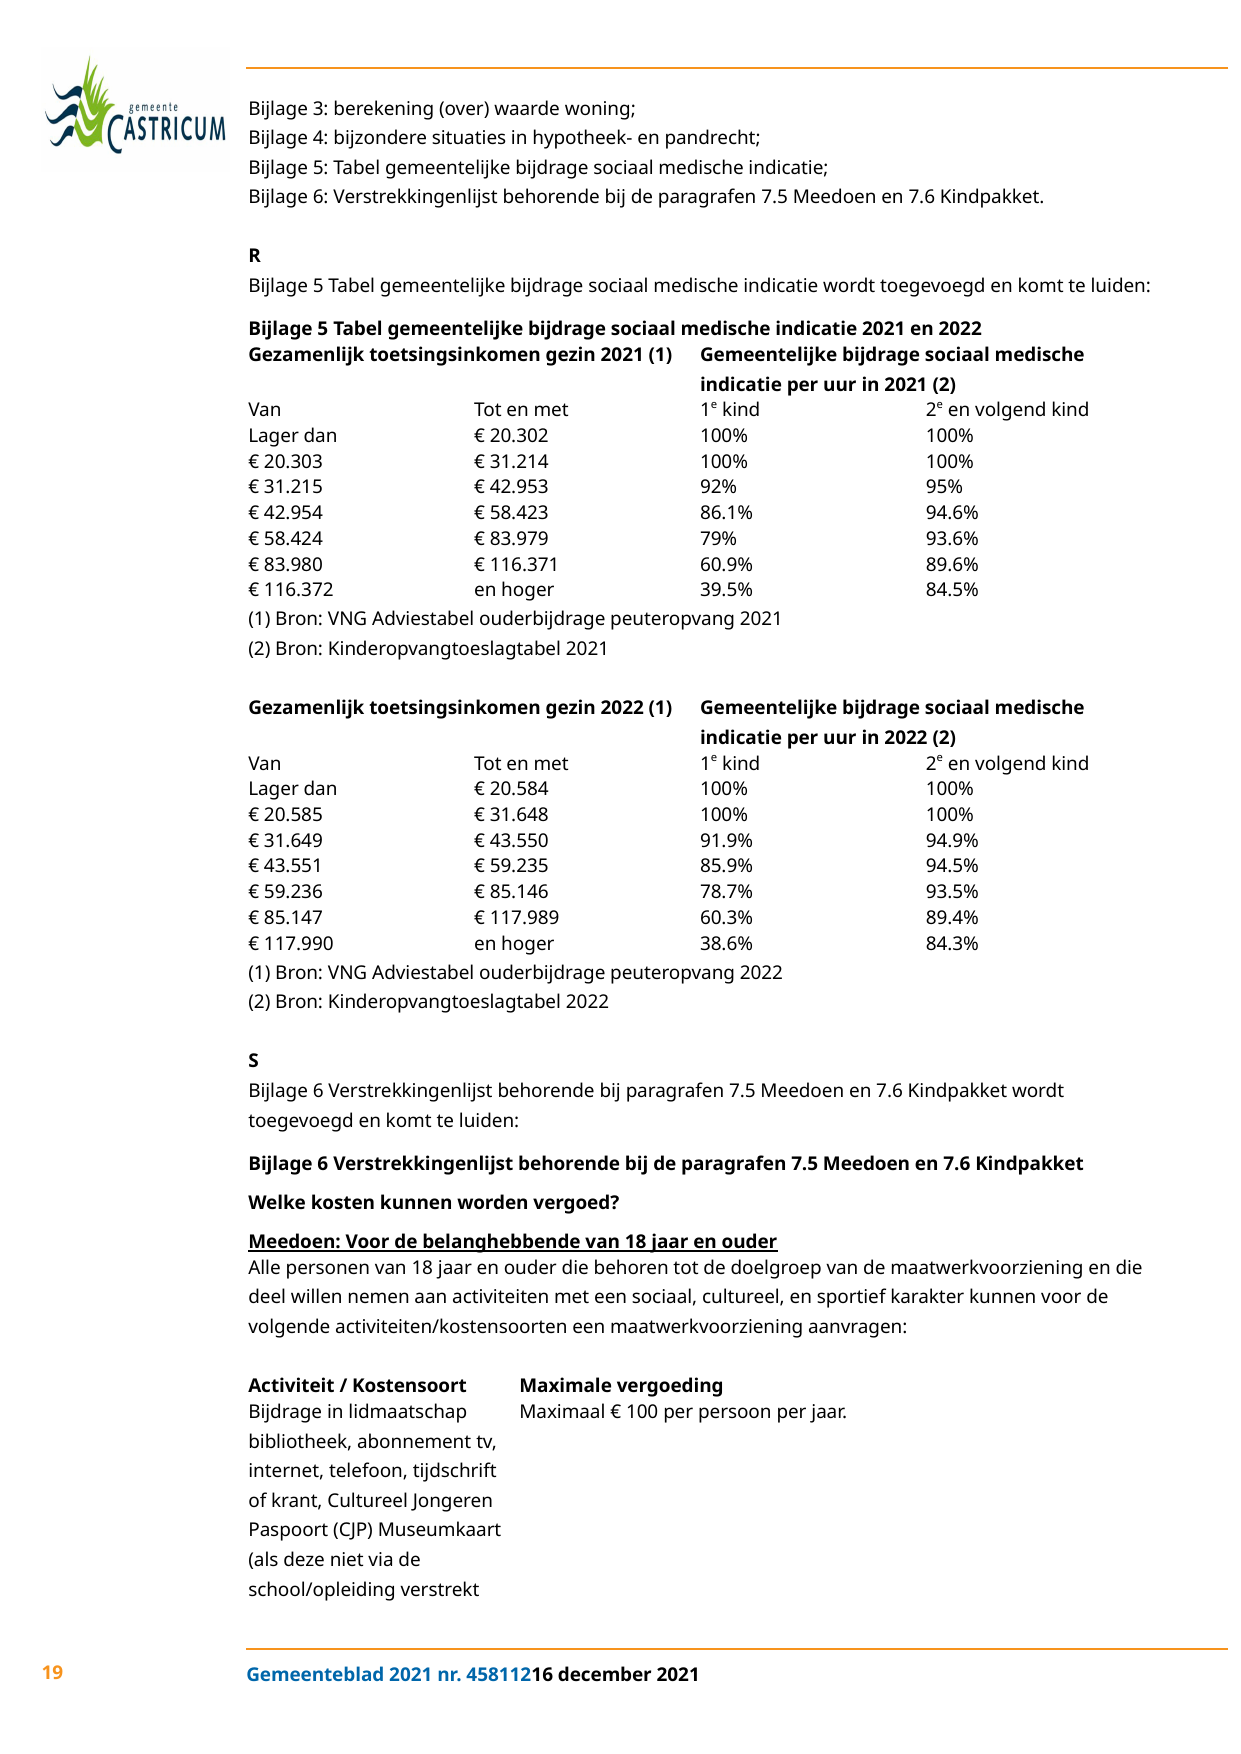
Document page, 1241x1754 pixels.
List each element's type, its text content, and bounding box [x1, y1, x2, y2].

table_cell € 85.146 [474, 879, 700, 904]
table_cell € 42.953 [474, 474, 700, 499]
table_cell € 116.371 [474, 551, 700, 577]
table_cell 100% [926, 776, 1152, 801]
text (2) Bron: Kinderopvangtoeslagtabel 2021 [248, 635, 1152, 661]
text Meedoen: Voor de belanghebbende van 18 jaar en ouder [248, 1228, 1152, 1254]
table_cell € 117.989 [474, 904, 700, 930]
table_cell € 58.424 [248, 525, 474, 551]
table_cell € 20.303 [248, 448, 474, 474]
table_cell € 42.954 [248, 500, 474, 525]
table_cell 79% [700, 525, 926, 551]
table_cell Bijdrage in lidmaatschap bibliotheek, abonnement tv, internet, telefoon, tijdschrift of krant, Cultureel Jongeren Paspoort (CJP) Museumkaart (als deze niet via de school/opleiding verstrekt [248, 1398, 519, 1602]
text Alle personen van 18 jaar en ouder die behoren tot de doelgroep van de maatwerkvoorziening en die deel willen nemen aan activiteiten met een sociaal, cultureel, en sportief karakter kunnen voor de volgende activiteiten/kostensoorten een maatwerkvoorziening aanvragen: [248, 1254, 1152, 1339]
table_cell € 117.990 [248, 930, 474, 956]
table_cell € 116.372 [248, 577, 474, 602]
text Welke kosten kunnen worden vergoed? [248, 1189, 1152, 1215]
table_cell 1e kind [700, 397, 926, 422]
table_cell € 43.551 [248, 853, 474, 878]
table_cell 94.9% [926, 827, 1152, 853]
table_cell 92% [700, 474, 926, 499]
table_cell € 83.980 [248, 551, 474, 577]
text Bijlage 5 Tabel gemeentelijke bijdrage sociaal medische indicatie wordt toegevoegd en komt te luiden: [248, 272, 1152, 298]
table_cell 91.9% [700, 827, 926, 853]
text Bijlage 6: Verstrekkingenlijst behorende bij de paragrafen 7.5 Meedoen en 7.6 Kindpakket. [248, 183, 1152, 209]
table_cell € 59.235 [474, 853, 700, 878]
table_cell 78.7% [700, 879, 926, 904]
text Bijlage 5 Tabel gemeentelijke bijdrage sociaal medische indicatie 2021 en 2022 [248, 315, 1152, 341]
table_cell 100% [700, 422, 926, 448]
table_cell 89.6% [926, 551, 1152, 577]
table_cell 100% [700, 448, 926, 474]
table_cell 2e en volgend kind [926, 397, 1152, 422]
table_cell Maximaal € 100 per persoon per jaar. [519, 1398, 1152, 1602]
table_cell Tot en met [474, 750, 700, 776]
text S [248, 1048, 1152, 1073]
text (2) Bron: Kinderopvangtoeslagtabel 2022 [248, 988, 1152, 1014]
table_header Gemeentelijke bijdrage sociaal medische indicatie per uur in 2022 (2) [700, 695, 1152, 750]
table_cell 86.1% [700, 500, 926, 525]
text R [248, 243, 1152, 268]
table_cell Tot en met [474, 397, 700, 422]
table_cell 2e en volgend kind [926, 750, 1152, 776]
table_cell € 58.423 [474, 500, 700, 525]
table_cell € 20.302 [474, 422, 700, 448]
table_cell 38.6% [700, 930, 926, 956]
table_cell € 31.214 [474, 448, 700, 474]
table_cell 60.9% [700, 551, 926, 577]
table_cell € 20.584 [474, 776, 700, 801]
table_cell 93.6% [926, 525, 1152, 551]
text (1) Bron: VNG Adviestabel ouderbijdrage peuteropvang 2021 [248, 606, 1152, 631]
table_header Maximale vergoeding [519, 1373, 1152, 1398]
table_cell 100% [926, 448, 1152, 474]
table_cell 94.6% [926, 500, 1152, 525]
table_cell en hoger [474, 577, 700, 602]
table_cell 93.5% [926, 879, 1152, 904]
table_header Activiteit / Kostensoort [248, 1373, 519, 1398]
table_cell 39.5% [700, 577, 926, 602]
table_cell 100% [926, 422, 1152, 448]
table_cell € 43.550 [474, 827, 700, 853]
table_cell 95% [926, 474, 1152, 499]
table_cell € 20.585 [248, 801, 474, 827]
table_cell 84.5% [926, 577, 1152, 602]
table_cell Lager dan [248, 422, 474, 448]
table_cell € 83.979 [474, 525, 700, 551]
table_cell 100% [700, 801, 926, 827]
text Bijlage 5: Tabel gemeentelijke bijdrage sociaal medische indicatie; [248, 154, 1152, 180]
table_cell 60.3% [700, 904, 926, 930]
table_cell 94.5% [926, 853, 1152, 878]
text Bijlage 4: bijzondere situaties in hypotheek- en pandrecht; [248, 124, 1152, 150]
table_cell € 31.648 [474, 801, 700, 827]
table_cell en hoger [474, 930, 700, 956]
table_cell € 85.147 [248, 904, 474, 930]
text Bijlage 6 Verstrekkingenlijst behorende bij de paragrafen 7.5 Meedoen en 7.6 Kindpakket [248, 1150, 1152, 1176]
table_cell 85.9% [700, 853, 926, 878]
table_cell Lager dan [248, 776, 474, 801]
table_header Gezamenlijk toetsingsinkomen gezin 2021 (1) [248, 341, 700, 397]
table_cell € 59.236 [248, 879, 474, 904]
table_cell Van [248, 397, 474, 422]
table_cell € 31.215 [248, 474, 474, 499]
table_header Gemeentelijke bijdrage sociaal medische indicatie per uur in 2021 (2) [700, 341, 1152, 397]
table_cell 1e kind [700, 750, 926, 776]
table_cell € 31.649 [248, 827, 474, 853]
text Bijlage 6 Verstrekkingenlijst behorende bij paragrafen 7.5 Meedoen en 7.6 Kindpakket wordt toegevoegd en komt te luiden: [248, 1077, 1152, 1132]
text (1) Bron: VNG Adviestabel ouderbijdrage peuteropvang 2022 [248, 959, 1152, 984]
table_cell 100% [926, 801, 1152, 827]
table_cell 84.3% [926, 930, 1152, 956]
picture [41, 47, 231, 172]
table_cell Van [248, 750, 474, 776]
table_cell 89.4% [926, 904, 1152, 930]
text Bijlage 3: berekening (over) waarde woning; [248, 95, 1152, 121]
table_header Gezamenlijk toetsingsinkomen gezin 2022 (1) [248, 695, 700, 750]
table_cell 100% [700, 776, 926, 801]
